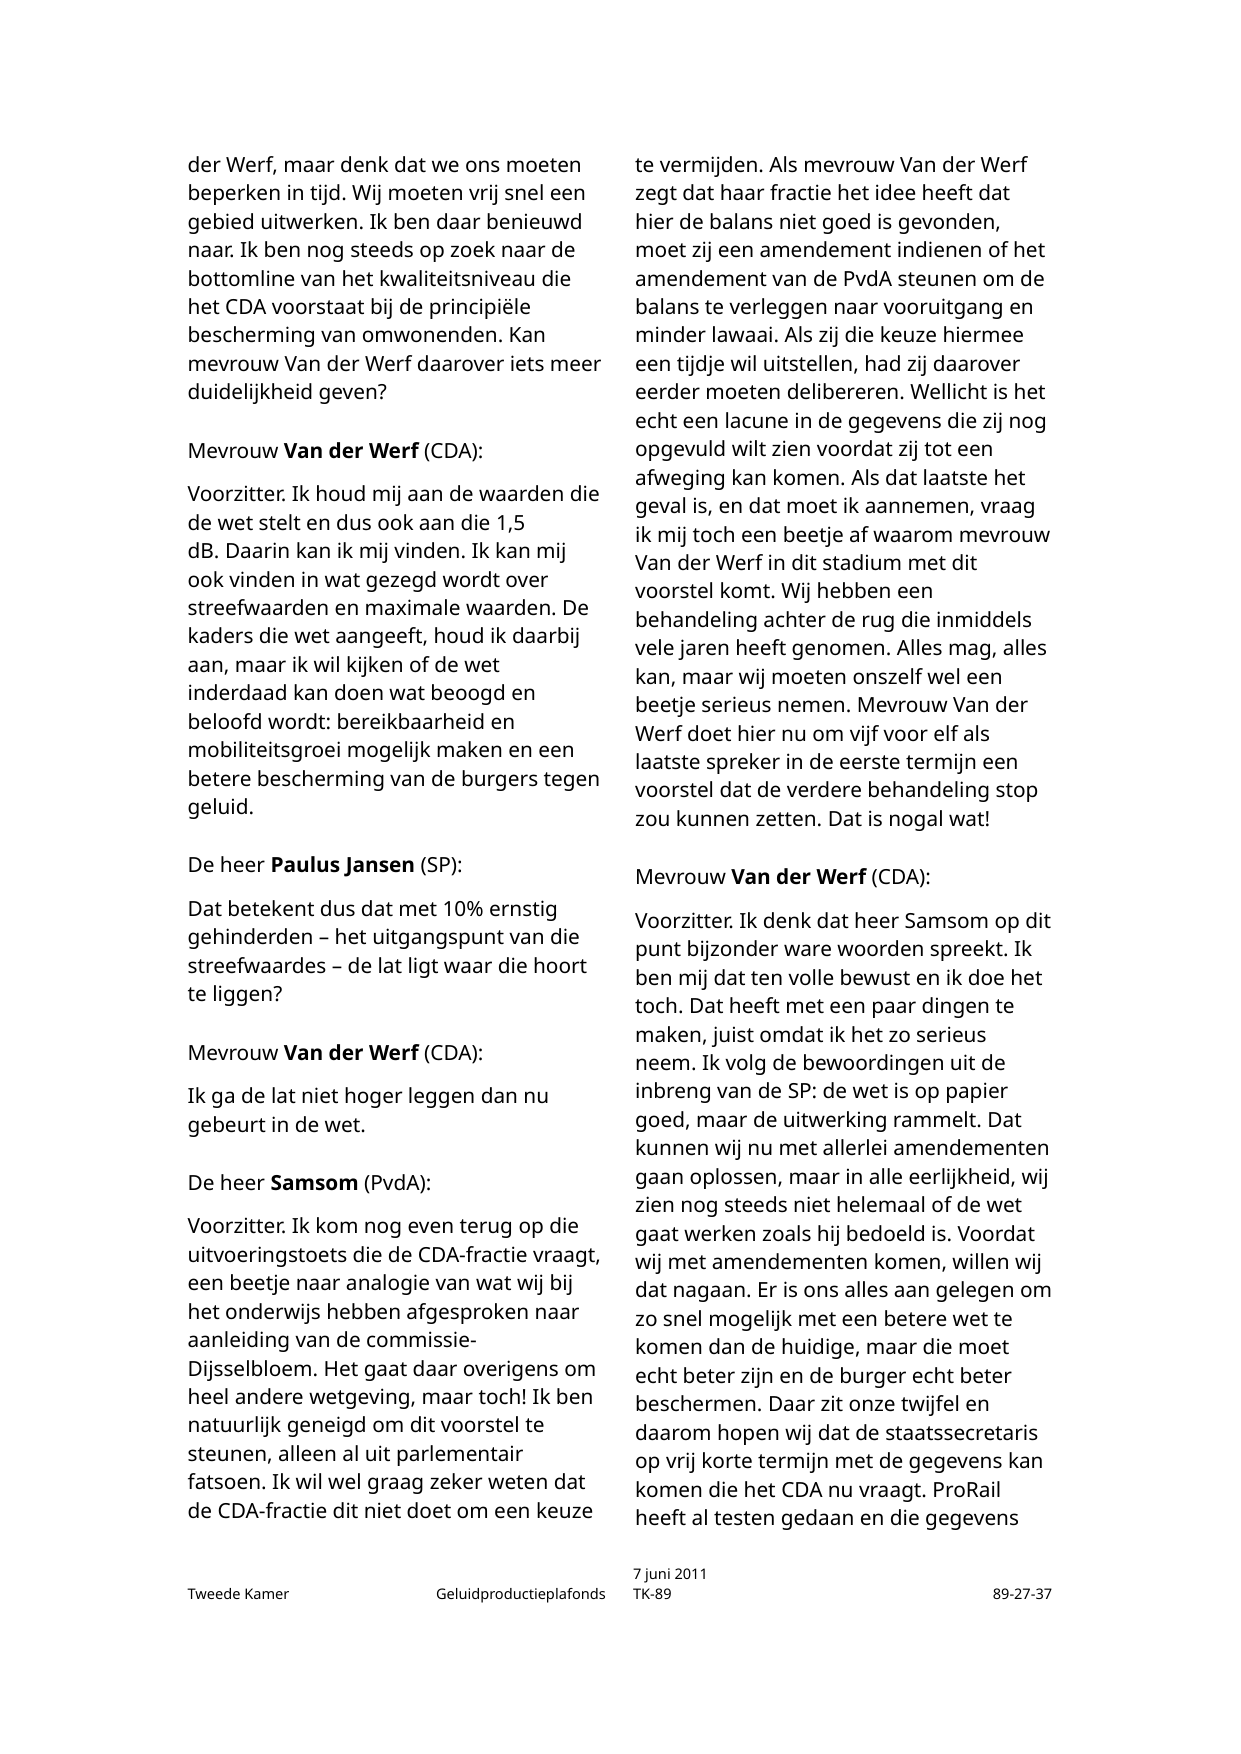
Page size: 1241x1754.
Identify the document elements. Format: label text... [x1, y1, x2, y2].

text Dat betekent dus dat met 10% ernstig gehinderden – het uitgangspunt van die streefwaardes – de lat ligt waar die hoort te liggen? [187, 894, 605, 1008]
text Mevrouw Van der Werf (CDA): [187, 1038, 605, 1066]
text Voorzitter. Ik denk dat heer Samsom op dit punt bijzonder ware woorden spreekt. Ik ben mij dat ten volle bewust en ik doe het toch. Dat heeft met een paar dingen te maken, juist omdat ik het zo serieus neem. Ik volg de bewoordingen uit de inbreng van de SP: de wet is op papier goed, maar de uitwerking rammelt. Dat kunnen wij nu met allerlei amendementen gaan oplossen, maar in alle eerlijkheid, wij zien nog steeds niet helemaal of de wet gaat werken zoals hij bedoeld is. Voordat wij met amendementen komen, willen wij dat nagaan. Er is ons alles aan gelegen om zo snel mogelijk met een betere wet te komen dan de huidige, maar die moet echt beter zijn en de burger echt beter beschermen. Daar zit onze twijfel en daarom hopen wij dat de staatssecretaris op vrij korte termijn met de gegevens kan komen die het CDA nu vraagt. ProRail heeft al testen gedaan en die gegevens [635, 906, 1053, 1532]
text De heer Samsom (PvdA): [187, 1168, 605, 1197]
text De heer Paulus Jansen (SP): [187, 851, 605, 879]
text Mevrouw Van der Werf (CDA): [187, 436, 605, 464]
text Voorzitter. Ik kom nog even terug op die uitvoeringstoets die de CDA-fractie vraagt, een beetje naar analogie van wat wij bij het onderwijs hebben afgesproken naar aanleiding van de commissie-Dijsselbloem. Het gaat daar overigens om heel andere wetgeving, maar toch! Ik ben natuurlijk geneigd om dit voorstel te steunen, alleen al uit parlementair fatsoen. Ik wil wel graag zeker weten dat de CDA-fractie dit niet doet om een keuze [187, 1212, 605, 1524]
text Voorzitter. Ik houd mij aan de waarden die de wet stelt en dus ook aan die 1,5 dB. Daarin kan ik mij vinden. Ik kan mij ook vinden in wat gezegd wordt over streefwaarden en maximale waarden. De kaders die wet aangeeft, houd ik daarbij aan, maar ik wil kijken of de wet inderdaad kan doen wat beoogd en beloofd wordt: bereikbaarheid en mobiliteitsgroei mogelijk maken en een betere bescherming van de burgers tegen geluid. [187, 479, 605, 821]
text Ik ga de lat niet hoger leggen dan nu gebeurt in de wet. [187, 1081, 605, 1138]
text Mevrouw Van der Werf (CDA): [635, 862, 1053, 891]
text der Werf, maar denk dat we ons moeten beperken in tijd. Wij moeten vrij snel een gebied uitwerken. Ik ben daar benieuwd naar. Ik ben nog steeds op zoek naar de bottomline van het kwaliteitsniveau die het CDA voorstaat bij de principiële bescherming van omwonenden. Kan mevrouw Van der Werf daarover iets meer duidelijkheid geven? [187, 150, 605, 406]
text te vermijden. Als mevrouw Van der Werf zegt dat haar fractie het idee heeft dat hier de balans niet goed is gevonden, moet zij een amendement indienen of het amendement van de PvdA steunen om de balans te verleggen naar vooruitgang en minder lawaai. Als zij die keuze hiermee een tijdje wil uitstellen, had zij daarover eerder moeten delibereren. Wellicht is het echt een lacune in de gegevens die zij nog opgevuld wilt zien voordat zij tot een afweging kan komen. Als dat laatste het geval is, en dat moet ik aannemen, vraag ik mij toch een beetje af waarom mevrouw Van der Werf in dit stadium met dit voorstel komt. Wij hebben een behandeling achter de rug die inmiddels vele jaren heeft genomen. Alles mag, alles kan, maar wij moeten onszelf wel een beetje serieus nemen. Mevrouw Van der Werf doet hier nu om vijf voor elf als laatste spreker in de eerste termijn een voorstel dat de verdere behandeling stop zou kunnen zetten. Dat is nogal wat! [635, 150, 1053, 832]
